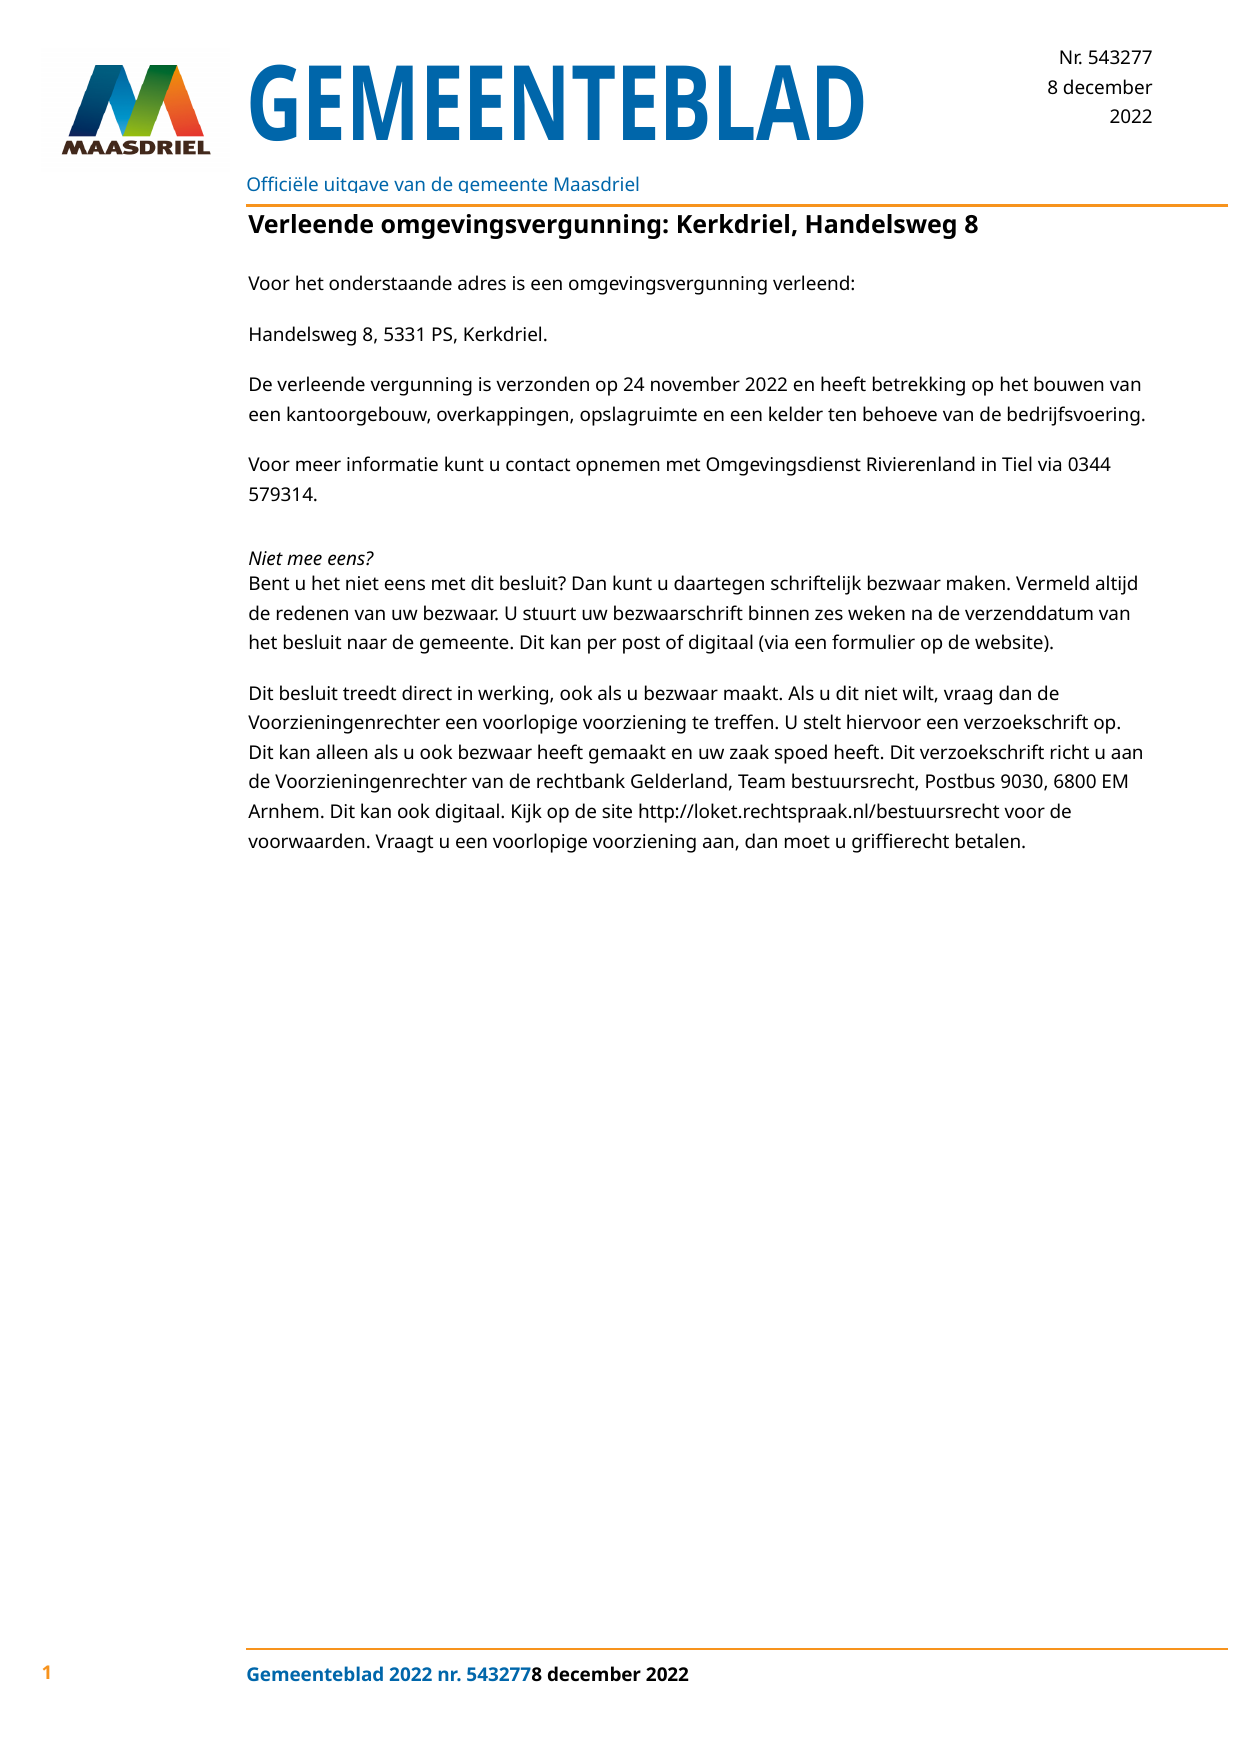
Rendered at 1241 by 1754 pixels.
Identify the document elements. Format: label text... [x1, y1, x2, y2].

text Voor het onderstaande adres is een omgevingsvergunning verleend: [248, 270, 1152, 296]
text Verleende omgevingsvergunning: Kerkdriel, Handelsweg 8 [248, 207, 1152, 241]
text Niet mee eens? [248, 545, 1152, 570]
text Dit besluit treedt direct in werking, ook als u bezwaar maakt. Als u dit niet wilt, vraag dan de Voorzieningenrechter een voorlopige voorziening te treffen. U stelt hiervoor een verzoekschrift op. Dit kan alleen als u ook bezwaar heeft gemaakt en uw zaak spoed heeft. Dit verzoekschrift richt u aan de Voorzieningenrechter van de rechtbank Gelderland, Team bestuursrecht, Postbus 9030, 6800 EM Arnhem. Dit kan ook digitaal. Kijk op de site http://loket.rechtspraak.nl/bestuursrecht voor de voorwaarden. Vraagt u een voorlopige voorziening aan, dan moet u griffierecht betalen. [248, 680, 1152, 854]
text De verleende vergunning is verzonden op 24 november 2022 en heeft betrekking op het bouwen van een kantoorgebouw, overkappingen, opslagruimte en een kelder ten behoeve van de bedrijfsvoering. [248, 371, 1152, 426]
text Handelsweg 8, 5331 PS, Kerkdriel. [248, 321, 1152, 346]
text Bent u het niet eens met dit besluit? Dan kunt u daartegen schriftelijk bezwaar maken. Vermeld altijd de redenen van uw bezwaar. U stuurt uw bezwaarschrift binnen zes weken na de verzenddatum van het besluit naar de gemeente. Dit kan per post of digitaal (via een formulier op de website). [248, 570, 1152, 655]
text Voor meer informatie kunt u contact opnemen met Omgevingsdienst Rivierenland in Tiel via 0344 579314. [248, 451, 1152, 506]
picture [41, 47, 231, 172]
